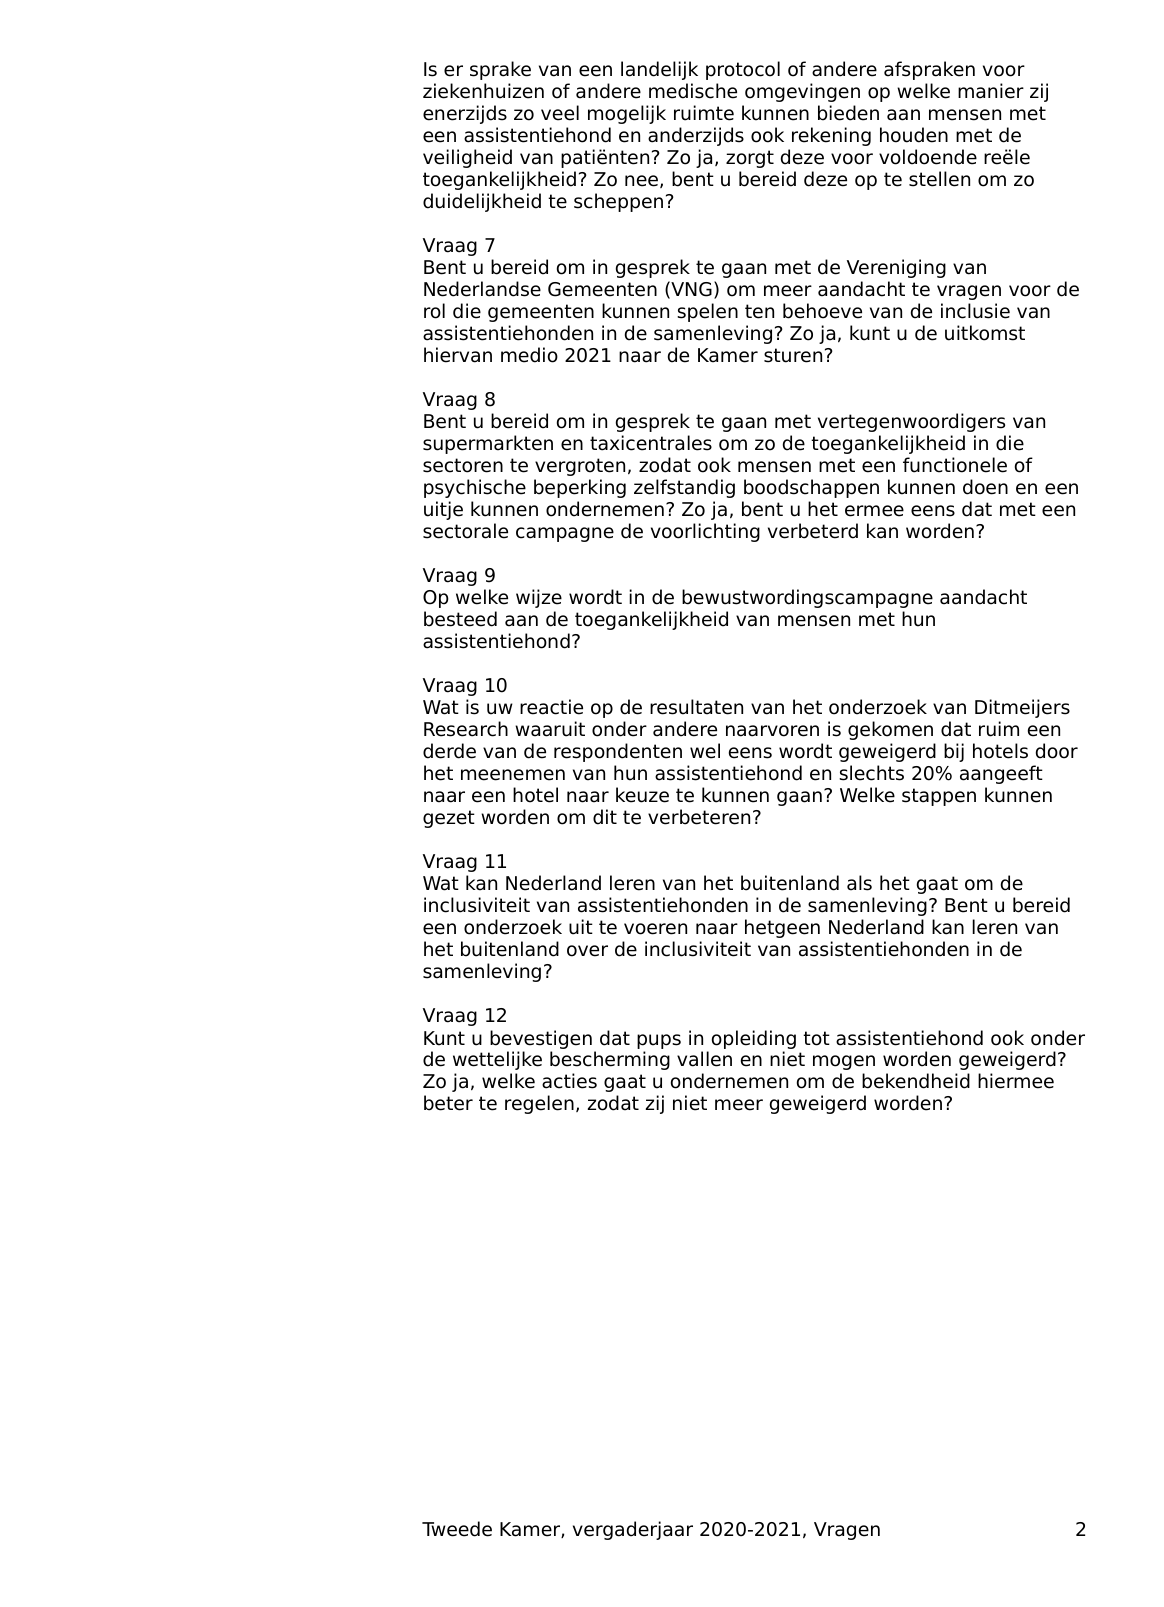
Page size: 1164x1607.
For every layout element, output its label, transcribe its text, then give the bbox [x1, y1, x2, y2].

text Kunt u bevestigen dat pups in opleiding tot assistentiehond ook onder de wettelijke bescherming vallen en niet mogen worden geweigerd? Zo ja, welke acties gaat u ondernemen om de bekendheid hiermee beter te regelen, zodat zij niet meer geweigerd worden? [422, 1027, 1087, 1115]
text Is er sprake van een landelijk protocol of andere afspraken voor ziekenhuizen of andere medische omgevingen op welke manier zij enerzijds zo veel mogelijk ruimte kunnen bieden aan mensen met een assistentiehond en anderzijds ook rekening houden met de veiligheid van patiënten? Zo ja, zorgt deze voor voldoende reële toegankelijkheid? Zo nee, bent u bereid deze op te stellen om zo duidelijkheid te scheppen? [422, 59, 1087, 213]
text Vraag 7 [422, 235, 1087, 257]
text Wat kan Nederland leren van het buitenland als het gaat om de inclusiviteit van assistentiehonden in de samenleving? Bent u bereid een onderzoek uit te voeren naar hetgeen Nederland kan leren van het buitenland over de inclusiviteit van assistentiehonden in de samenleving? [422, 873, 1087, 983]
text Vraag 9 [422, 565, 1087, 587]
text Op welke wijze wordt in de bewustwordingscampagne aandacht besteed aan de toegankelijkheid van mensen met hun assistentiehond? [422, 587, 1087, 653]
text Vraag 10 [422, 675, 1087, 697]
text Wat is uw reactie op de resultaten van het onderzoek van Ditmeijers Research waaruit onder andere naarvoren is gekomen dat ruim een derde van de respondenten wel eens wordt geweigerd bij hotels door het meenemen van hun assistentiehond en slechts 20% aangeeft naar een hotel naar keuze te kunnen gaan? Welke stappen kunnen gezet worden om dit te verbeteren? [422, 697, 1087, 829]
text Vraag 8 [422, 389, 1087, 411]
text Vraag 12 [422, 1005, 1087, 1027]
text Vraag 11 [422, 851, 1087, 873]
text Bent u bereid om in gesprek te gaan met de Vereniging van Nederlandse Gemeenten (VNG) om meer aandacht te vragen voor de rol die gemeenten kunnen spelen ten behoeve van de inclusie van assistentiehonden in de samenleving? Zo ja, kunt u de uitkomst hiervan medio 2021 naar de Kamer sturen? [422, 257, 1087, 367]
text Bent u bereid om in gesprek te gaan met vertegenwoordigers van supermarkten en taxicentrales om zo de toegankelijkheid in die sectoren te vergroten, zodat ook mensen met een functionele of psychische beperking zelfstandig boodschappen kunnen doen en een uitje kunnen ondernemen? Zo ja, bent u het ermee eens dat met een sectorale campagne de voorlichting verbeterd kan worden? [422, 411, 1087, 543]
